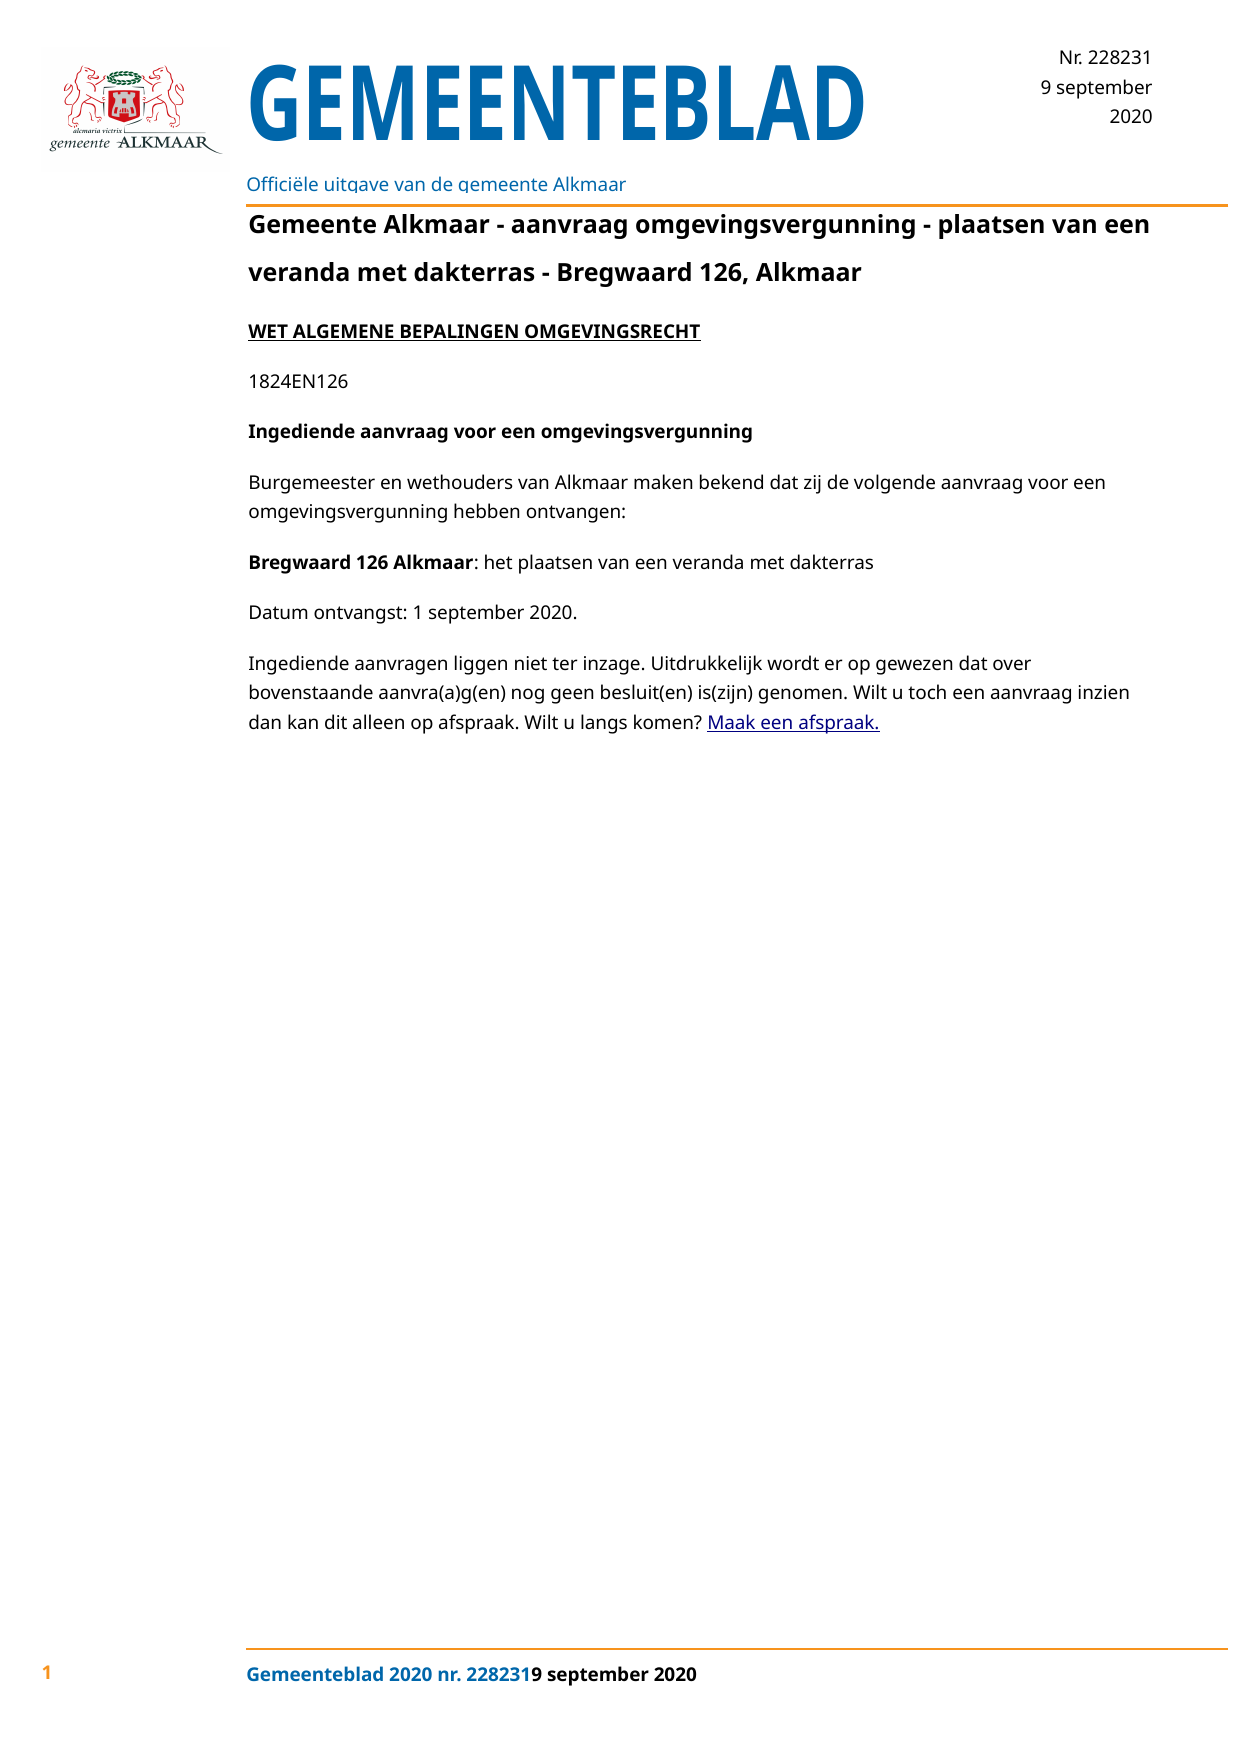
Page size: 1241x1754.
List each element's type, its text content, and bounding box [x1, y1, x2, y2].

text 1824EN126 [248, 368, 1152, 394]
text Gemeente Alkmaar - aanvraag omgevingsvergunning - plaatsen van een veranda met dakterras - Bregwaard 126, Alkmaar [248, 207, 1152, 288]
text Datum ontvangst: 1 september 2020. [248, 599, 1152, 625]
text Ingediende aanvragen liggen niet ter inzage. Uitdrukkelijk wordt er op gewezen dat over bovenstaande aanvra(a)g(en) nog geen besluit(en) is(zijn) genomen. Wilt u toch een aanvraag inzien dan kan dit alleen op afspraak. Wilt u langs komen? Maak een afspraak. [248, 650, 1152, 735]
text Bregwaard 126 Alkmaar: het plaatsen van een veranda met dakterras [248, 549, 1152, 575]
text Ingediende aanvraag voor een omgevingsvergunning [248, 419, 1152, 444]
picture [41, 47, 231, 172]
text Burgemeester en wethouders van Alkmaar maken bekend dat zij de volgende aanvraag voor een omgevingsvergunning hebben ontvangen: [248, 469, 1152, 524]
text WET ALGEMENE BEPALINGEN OMGEVINGSRECHT [248, 318, 1152, 344]
